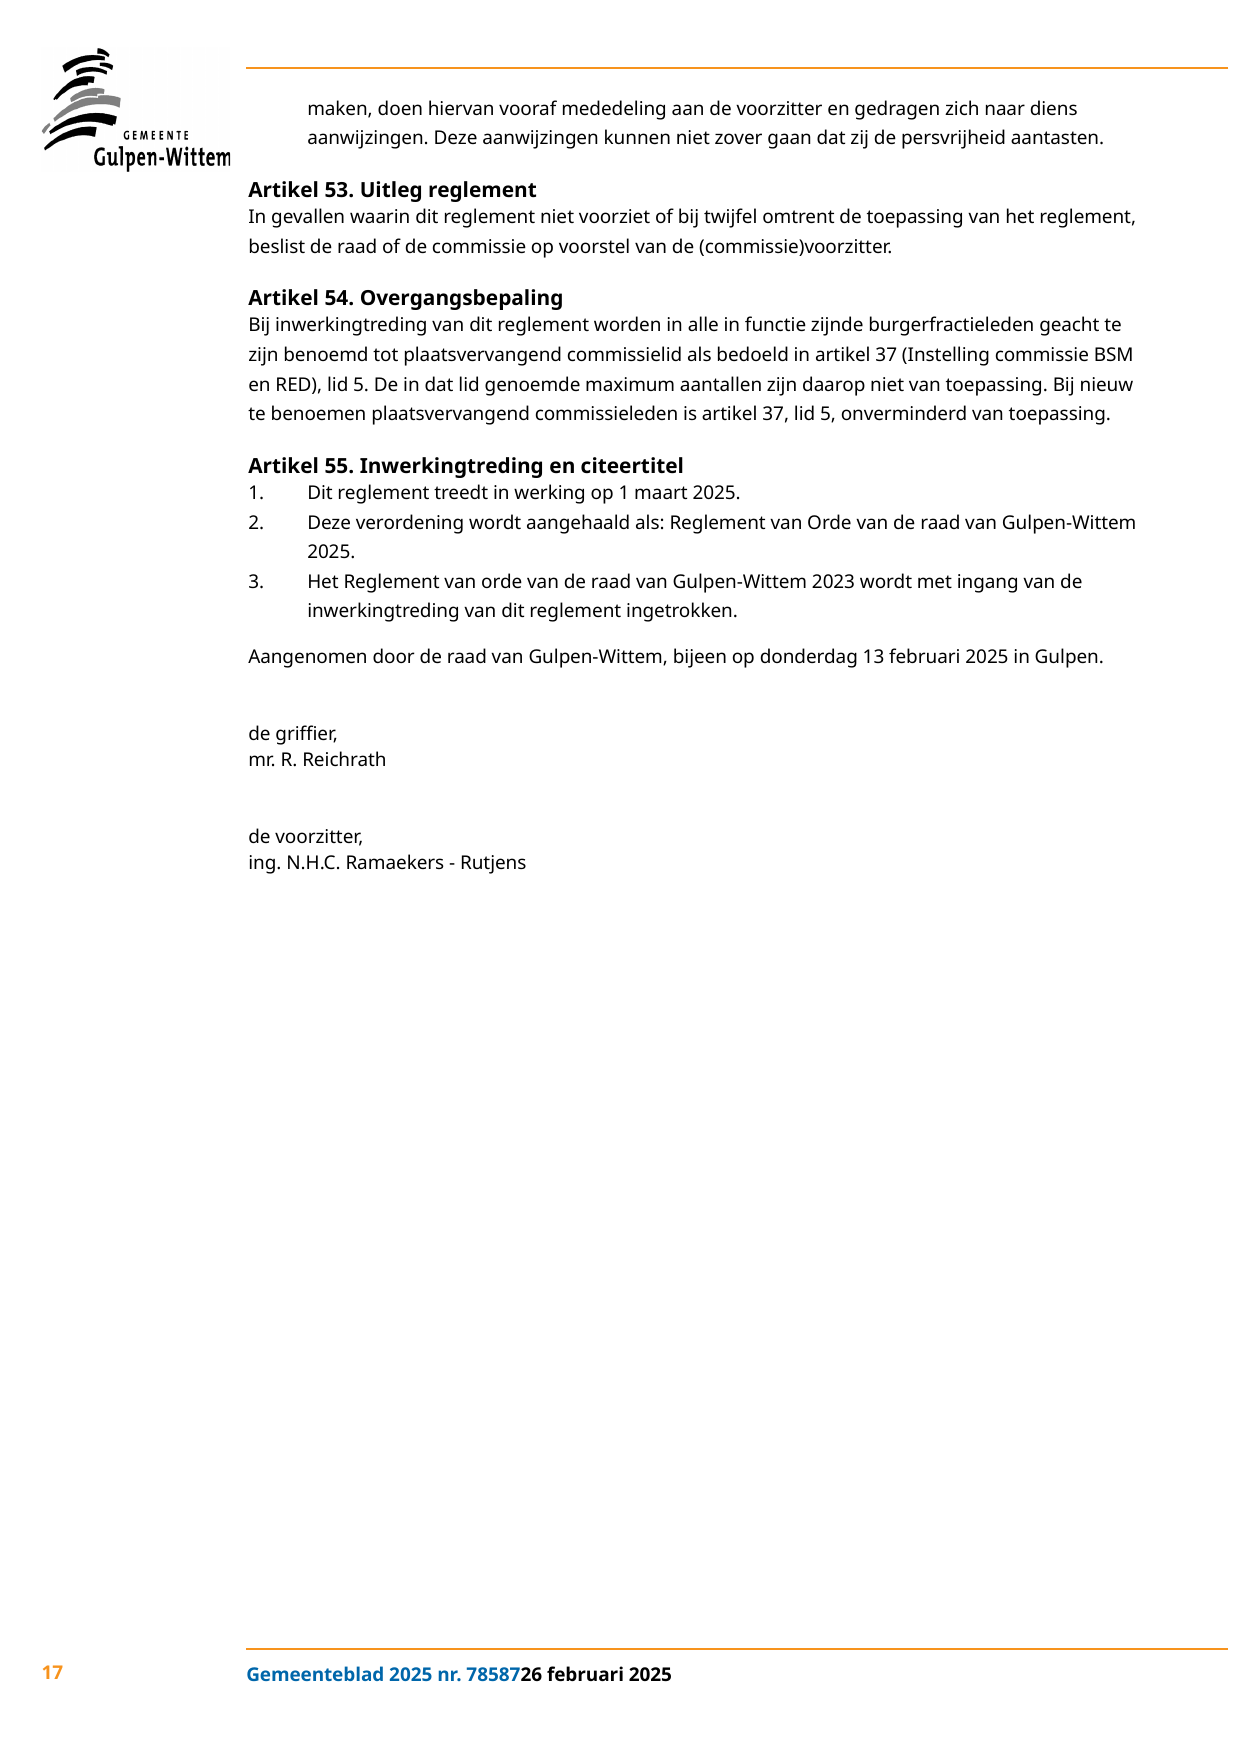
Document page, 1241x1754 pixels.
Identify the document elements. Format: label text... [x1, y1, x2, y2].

list Dit reglement treedt in werking op 1 maart 2025. [248, 479, 1152, 505]
text de griffier, [248, 720, 1152, 746]
text Bij inwerkingtreding van dit reglement worden in alle in functie zijnde burgerfractieleden geacht te zijn benoemd tot plaatsvervangend commissielid als bedoeld in artikel 37 (Instelling commissie BSM en RED), lid 5. De in dat lid genoemde maximum aantallen zijn daarop niet van toepassing. Bij nieuw te benoemen plaatsvervangend commissieleden is artikel 37, lid 5, onverminderd van toepassing. [248, 312, 1152, 426]
text Artikel 53. Uitleg reglement [248, 175, 1152, 203]
text Artikel 54. Overgangsbepaling [248, 283, 1152, 312]
text de voorzitter, [248, 823, 1152, 849]
text mr. R. Reichrath [248, 746, 1152, 772]
text In gevallen waarin dit reglement niet voorziet of bij twijfel omtrent de toepassing van het reglement, beslist de raad of de commissie op voorstel van de (commissie)voorzitter. [248, 203, 1152, 258]
picture [41, 47, 231, 172]
text Aangenomen door de raad van Gulpen-Wittem, bijeen op donderdag 13 februari 2025 in Gulpen. [248, 643, 1152, 669]
list Deze verordening wordt aangehaald als: Reglement van Orde van de raad van Gulpen-Wittem 2025. [248, 509, 1152, 564]
list maken, doen hiervan vooraf mededeling aan de voorzitter en gedragen zich naar diens aanwijzingen. Deze aanwijzingen kunnen niet zover gaan dat zij de persvrijheid aantasten. [248, 95, 1152, 150]
list Het Reglement van orde van de raad van Gulpen-Wittem 2023 wordt met ingang van de inwerkingtreding van dit reglement ingetrokken. [248, 568, 1152, 623]
text ing. N.H.C. Ramaekers - Rutjens [248, 849, 1152, 875]
text Artikel 55. Inwerkingtreding en citeertitel [248, 451, 1152, 479]
